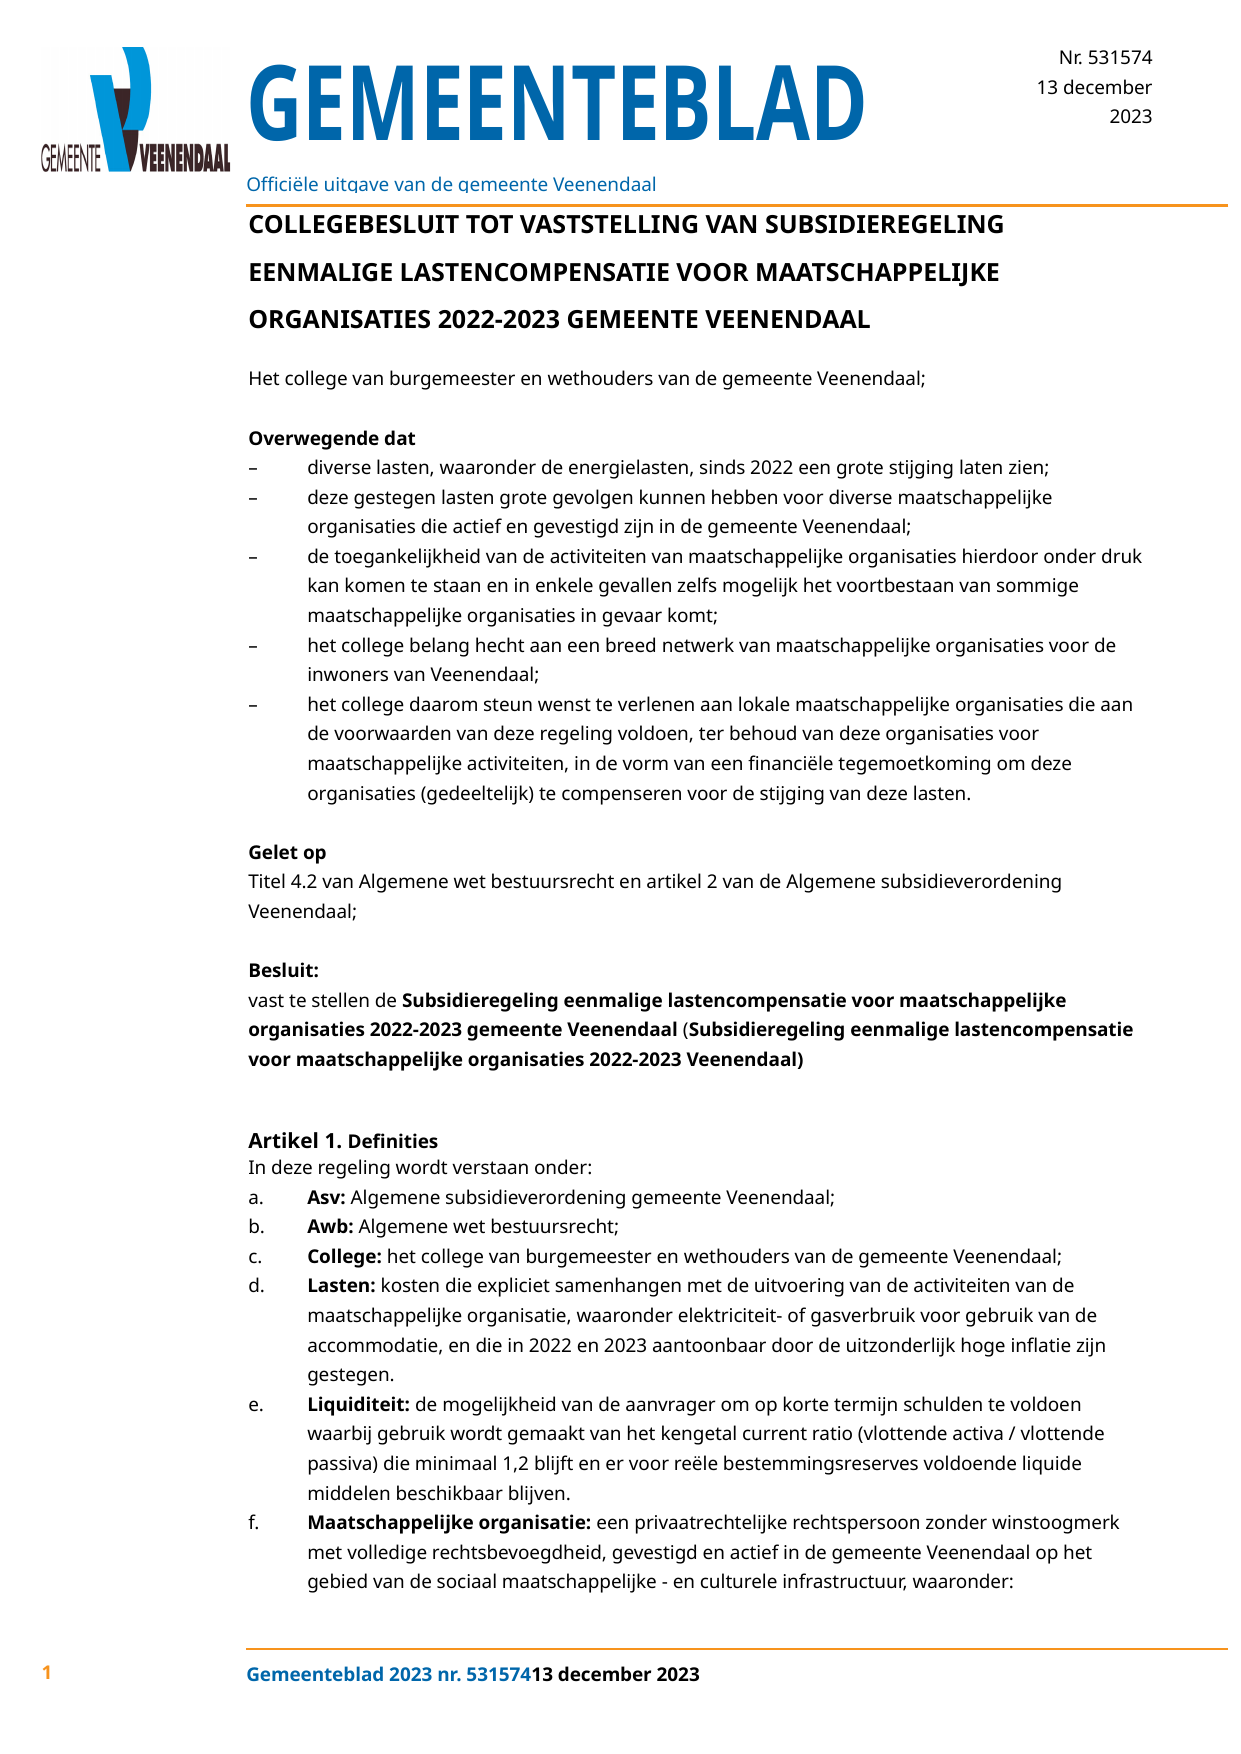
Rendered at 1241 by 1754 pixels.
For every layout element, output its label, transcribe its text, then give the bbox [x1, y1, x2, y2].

text Overwegende dat [248, 425, 1152, 450]
text vast te stellen de Subsidieregeling eenmalige lastencompensatie voor maatschappelijke organisaties 2022-2023 gemeente Veenendaal (Subsidieregeling eenmalige lastencompensatie voor maatschappelijke organisaties 2022-2023 Veenendaal) [248, 987, 1152, 1072]
list College: het college van burgemeester en wethouders van de gemeente Veenendaal; [248, 1243, 1152, 1269]
list het college daarom steun wenst te verlenen aan lokale maatschappelijke organisaties die aan de voorwaarden van deze regeling voldoen, ter behoud van deze organisaties voor maatschappelijke activiteiten, in de vorm van een financiële tegemoetkoming om deze organisaties (gedeeltelijk) te compenseren voor de stijging van deze lasten. [248, 691, 1152, 805]
text COLLEGEBESLUIT TOT VASTSTELLING VAN SUBSIDIEREGELING EENMALIGE LASTENCOMPENSATIE VOOR MAATSCHAPPELIJKE ORGANISATIES 2022-2023 GEMEENTE VEENENDAAL [248, 207, 1152, 336]
list deze gestegen lasten grote gevolgen kunnen hebben voor diverse maatschappelijke organisaties die actief en gevestigd zijn in de gemeente Veenendaal; [248, 484, 1152, 539]
picture [41, 47, 130, 172]
list diverse lasten, waaronder de energielasten, sinds 2022 een grote stijging laten zien; [248, 454, 1152, 480]
text Titel 4.2 van Algemene wet bestuursrecht en artikel 2 van de Algemene subsidieverordening Veenendaal; [248, 868, 1152, 924]
list Awb: Algemene wet bestuursrecht; [248, 1213, 1152, 1239]
list Liquiditeit: de mogelijkheid van de aanvrager om op korte termijn schulden te voldoen waarbij gebruik wordt gemaakt van het kengetal current ratio (vlottende activa / vlottende passiva) die minimaal 1,2 blijft en er voor reële bestemmingsreserves voldoende liquide middelen beschikbaar blijven. [248, 1391, 1152, 1506]
text Het college van burgemeester en wethouders van de gemeente Veenendaal; [248, 366, 1152, 391]
picture [123, 47, 231, 172]
text In deze regeling wordt verstaan onder: [248, 1154, 1152, 1180]
list Lasten: kosten die expliciet samenhangen met de uitvoering van de activiteiten van de maatschappelijke organisatie, waaronder elektriciteit- of gasverbruik voor gebruik van de accommodatie, en die in 2022 en 2023 aantoonbaar door de uitzonderlijk hoge inflatie zijn gestegen. [248, 1273, 1152, 1387]
list het college belang hecht aan een breed netwerk van maatschappelijke organisaties voor de inwoners van Veenendaal; [248, 632, 1152, 687]
list de toegankelijkheid van de activiteiten van maatschappelijke organisaties hierdoor onder druk kan komen te staan en in enkele gevallen zelfs mogelijk het voortbestaan van sommige maatschappelijke organisaties in gevaar komt; [248, 543, 1152, 628]
text Besluit: [248, 957, 1152, 983]
text Artikel 1. Definities [248, 1126, 1152, 1154]
list Asv: Algemene subsidieverordening gemeente Veenendaal; [248, 1184, 1152, 1210]
list Maatschappelijke organisatie: een privaatrechtelijke rechtspersoon zonder winstoogmerk met volledige rechtsbevoegdheid, gevestigd en actief in de gemeente Veenendaal op het gebied van de sociaal maatschappelijke - en culturele infrastructuur, waaronder: [248, 1509, 1152, 1594]
text Gelet op [248, 839, 1152, 864]
